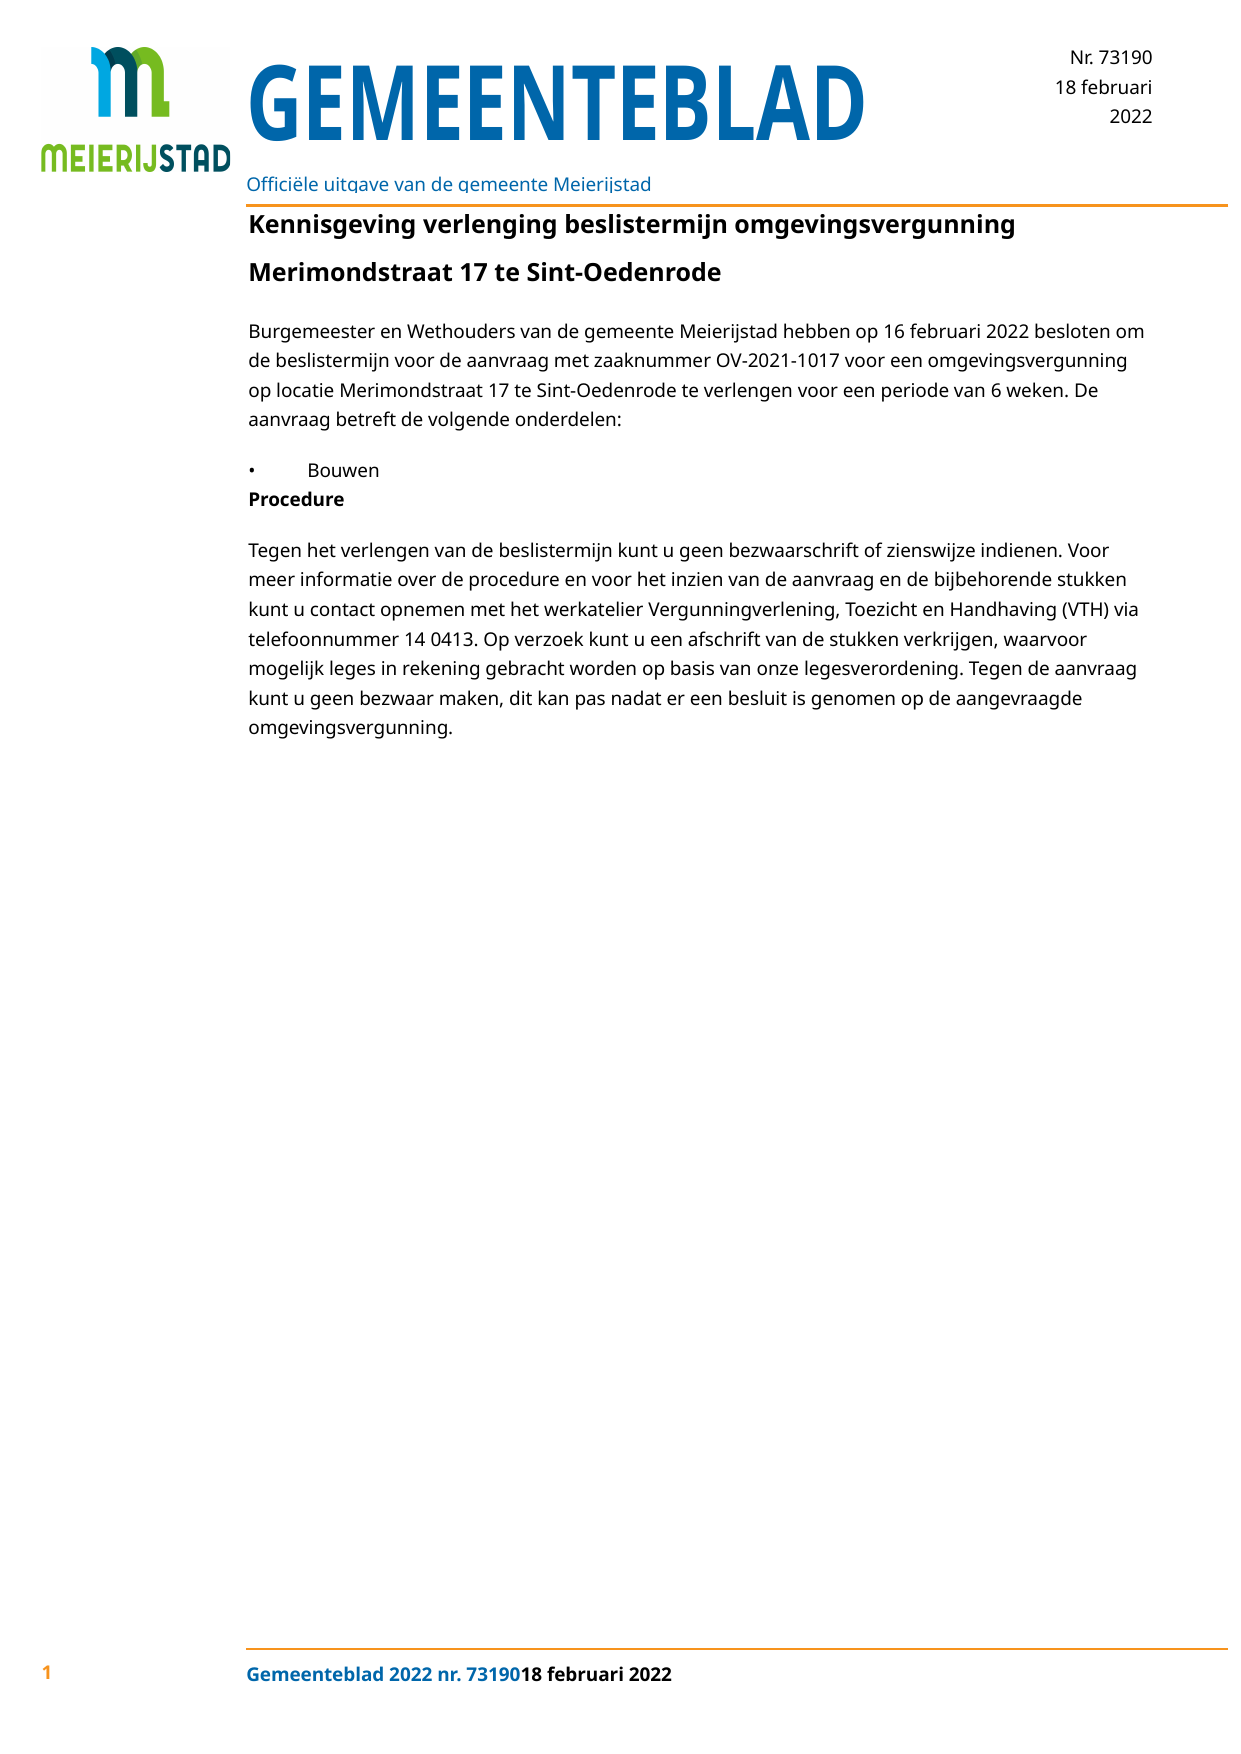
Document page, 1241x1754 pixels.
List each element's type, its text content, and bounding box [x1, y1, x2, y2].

text Procedure [248, 487, 1152, 512]
text Tegen het verlengen van de beslistermijn kunt u geen bezwaarschrift of zienswijze indienen. Voor meer informatie over de procedure en voor het inzien van de aanvraag en de bijbehorende stukken kunt u contact opnemen met het werkatelier Vergunningverlening, Toezicht en Handhaving (VTH) via telefoonnummer 14 0413. Op verzoek kunt u een afschrift van de stukken verkrijgen, waarvoor mogelijk leges in rekening gebracht worden op basis van onze legesverordening. Tegen de aanvraag kunt u geen bezwaar maken, dit kan pas nadat er een besluit is genomen op de aangevraagde omgevingsvergunning. [248, 537, 1152, 740]
list Bouwen [248, 457, 1152, 483]
text Burgemeester en Wethouders van de gemeente Meierijstad hebben op 16 februari 2022 besloten om de beslistermijn voor de aanvraag met zaaknummer OV-2021-1017 voor een omgevingsvergunning op locatie Merimondstraat 17 te Sint-Oedenrode te verlengen voor een periode van 6 weken. De aanvraag betreft de volgende onderdelen: [248, 318, 1152, 432]
text Kennisgeving verlenging beslistermijn omgevingsvergunning Merimondstraat 17 te Sint-Oedenrode [248, 207, 1152, 288]
picture [41, 47, 231, 172]
